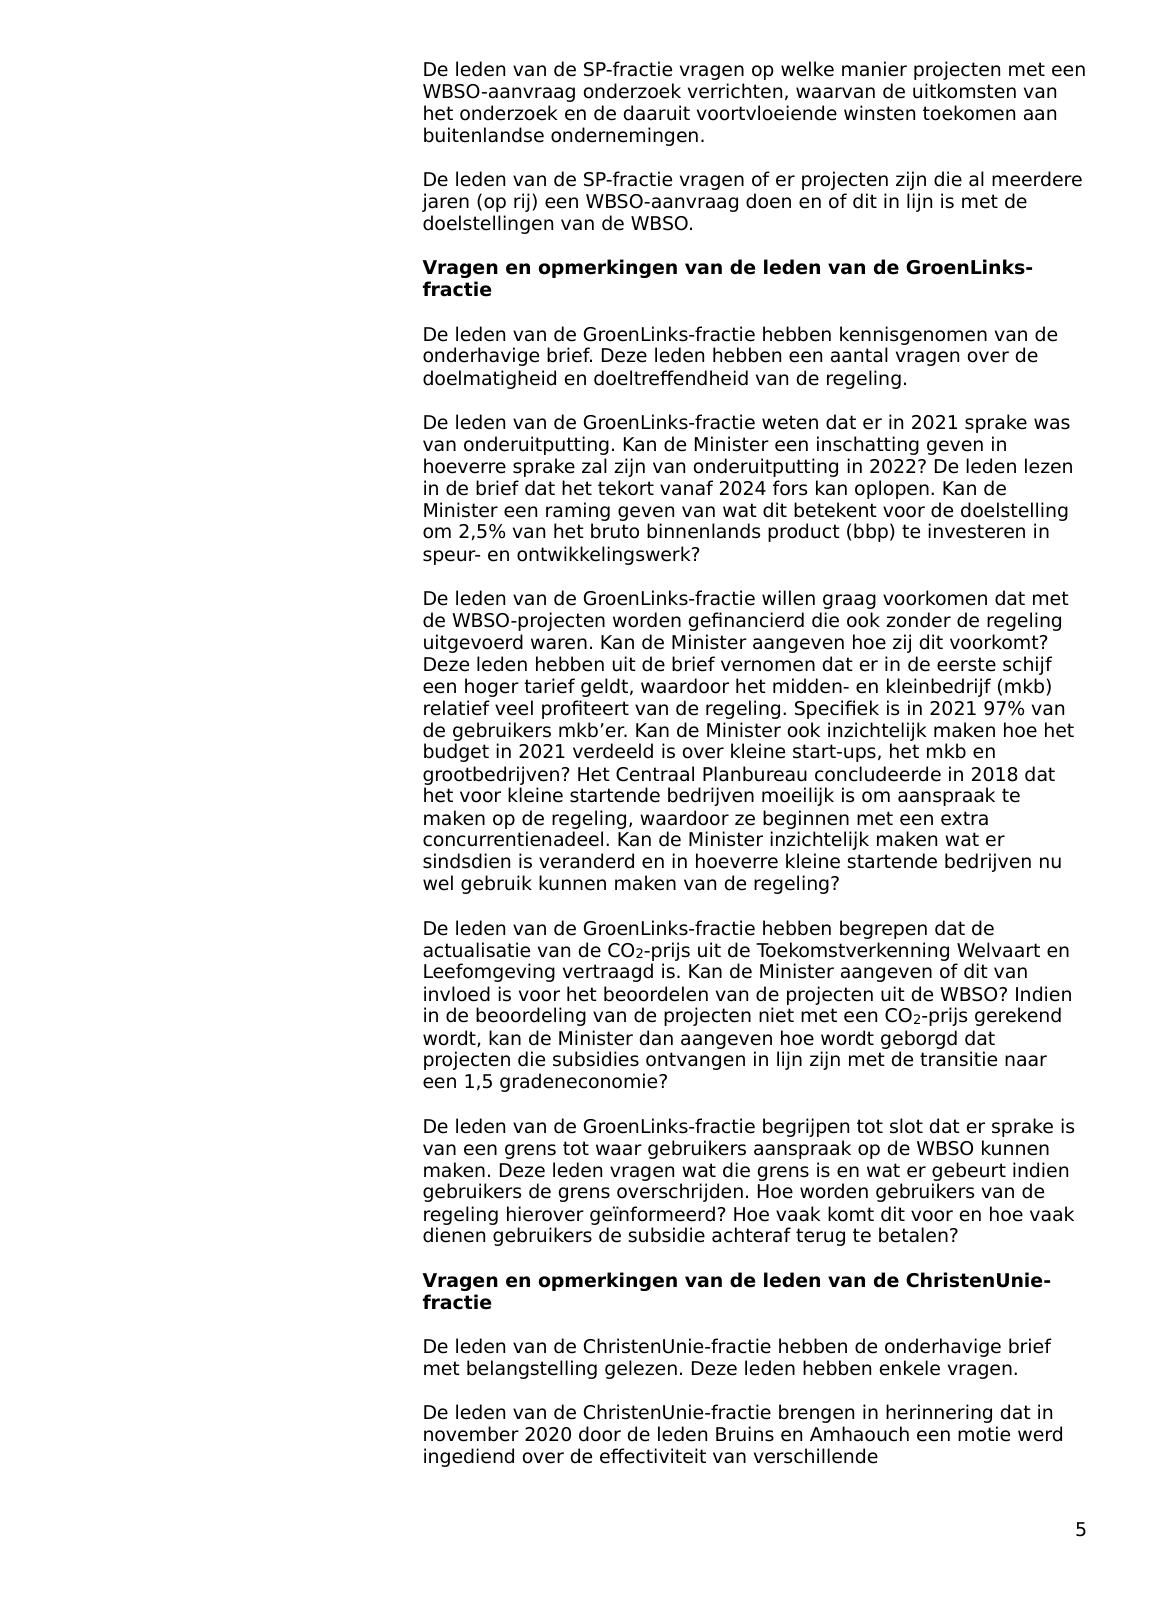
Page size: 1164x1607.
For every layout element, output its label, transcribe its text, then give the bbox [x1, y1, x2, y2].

subtitle Vragen en opmerkingen van de leden van de GroenLinks-fractie [422, 257, 1087, 301]
subtitle Vragen en opmerkingen van de leden van de ChristenUnie-fractie [422, 1269, 1087, 1313]
text De leden van de GroenLinks-fractie hebben kennisgenomen van de onderhavige brief. Deze leden hebben een aantal vragen over de doelmatigheid en doeltreffendheid van de regeling. [422, 323, 1087, 389]
text De leden van de GroenLinks-fractie begrijpen tot slot dat er sprake is van een grens tot waar gebruikers aanspraak op de WBSO kunnen maken. Deze leden vragen wat die grens is en wat er gebeurt indien gebruikers de grens overschrijden. Hoe worden gebruikers van de regeling hierover geïnformeerd? Hoe vaak komt dit voor en hoe vaak dienen gebruikers de subsidie achteraf terug te betalen? [422, 1116, 1087, 1247]
text De leden van de SP-fractie vragen of er projecten zijn die al meerdere jaren (op rij) een WBSO-aanvraag doen en of dit in lijn is met de doelstellingen van de WBSO. [422, 169, 1087, 235]
text De leden van de GroenLinks-fractie hebben begrepen dat de actualisatie van de CO2-prijs uit de Toekomstverkenning Welvaart en Leefomgeving vertraagd is. Kan de Minister aangeven of dit van invloed is voor het beoordelen van de projecten uit de WBSO? Indien in de beoordeling van de projecten niet met een CO2-prijs gerekend wordt, kan de Minister dan aangeven hoe wordt geborgd dat projecten die subsidies ontvangen in lijn zijn met de transitie naar een 1,5 gradeneconomie? [422, 917, 1087, 1093]
text De leden van de GroenLinks-fractie weten dat er in 2021 sprake was van onderuitputting. Kan de Minister een inschatting geven in hoeverre sprake zal zijn van onderuitputting in 2022? De leden lezen in de brief dat het tekort vanaf 2024 fors kan oplopen. Kan de Minister een raming geven van wat dit betekent voor de doelstelling om 2,5% van het bruto binnenlands product (bbp) te investeren in speur- en ontwikkelingswerk? [422, 412, 1087, 565]
text De leden van de SP-fractie vragen op welke manier projecten met een WBSO-aanvraag onderzoek verrichten, waarvan de uitkomsten van het onderzoek en de daaruit voortvloeiende winsten toekomen aan buitenlandse ondernemingen. [422, 59, 1087, 147]
text De leden van de GroenLinks-fractie willen graag voorkomen dat met de WBSO-projecten worden gefinancierd die ook zonder de regeling uitgevoerd waren. Kan de Minister aangeven hoe zij dit voorkomt? Deze leden hebben uit de brief vernomen dat er in de eerste schijf een hoger tarief geldt, waardoor het midden- en kleinbedrijf (mkb) relatief veel profiteert van de regeling. Specifiek is in 2021 97% van de gebruikers mkb’er. Kan de Minister ook inzichtelijk maken hoe het budget in 2021 verdeeld is over kleine start-ups, het mkb en grootbedrijven? Het Centraal Planbureau concludeerde in 2018 dat het voor kleine startende bedrijven moeilijk is om aanspraak te maken op de regeling, waardoor ze beginnen met een extra concurrentienadeel. Kan de Minister inzichtelijk maken wat er sindsdien is veranderd en in hoeverre kleine startende bedrijven nu wel gebruik kunnen maken van de regeling? [422, 588, 1087, 895]
text De leden van de ChristenUnie-fractie hebben de onderhavige brief met belangstelling gelezen. Deze leden hebben enkele vragen. [422, 1336, 1087, 1380]
text De leden van de ChristenUnie-fractie brengen in herinnering dat in november 2020 door de leden Bruins en Amhaouch een motie werd ingediend over de effectiviteit van verschillende [422, 1402, 1087, 1468]
